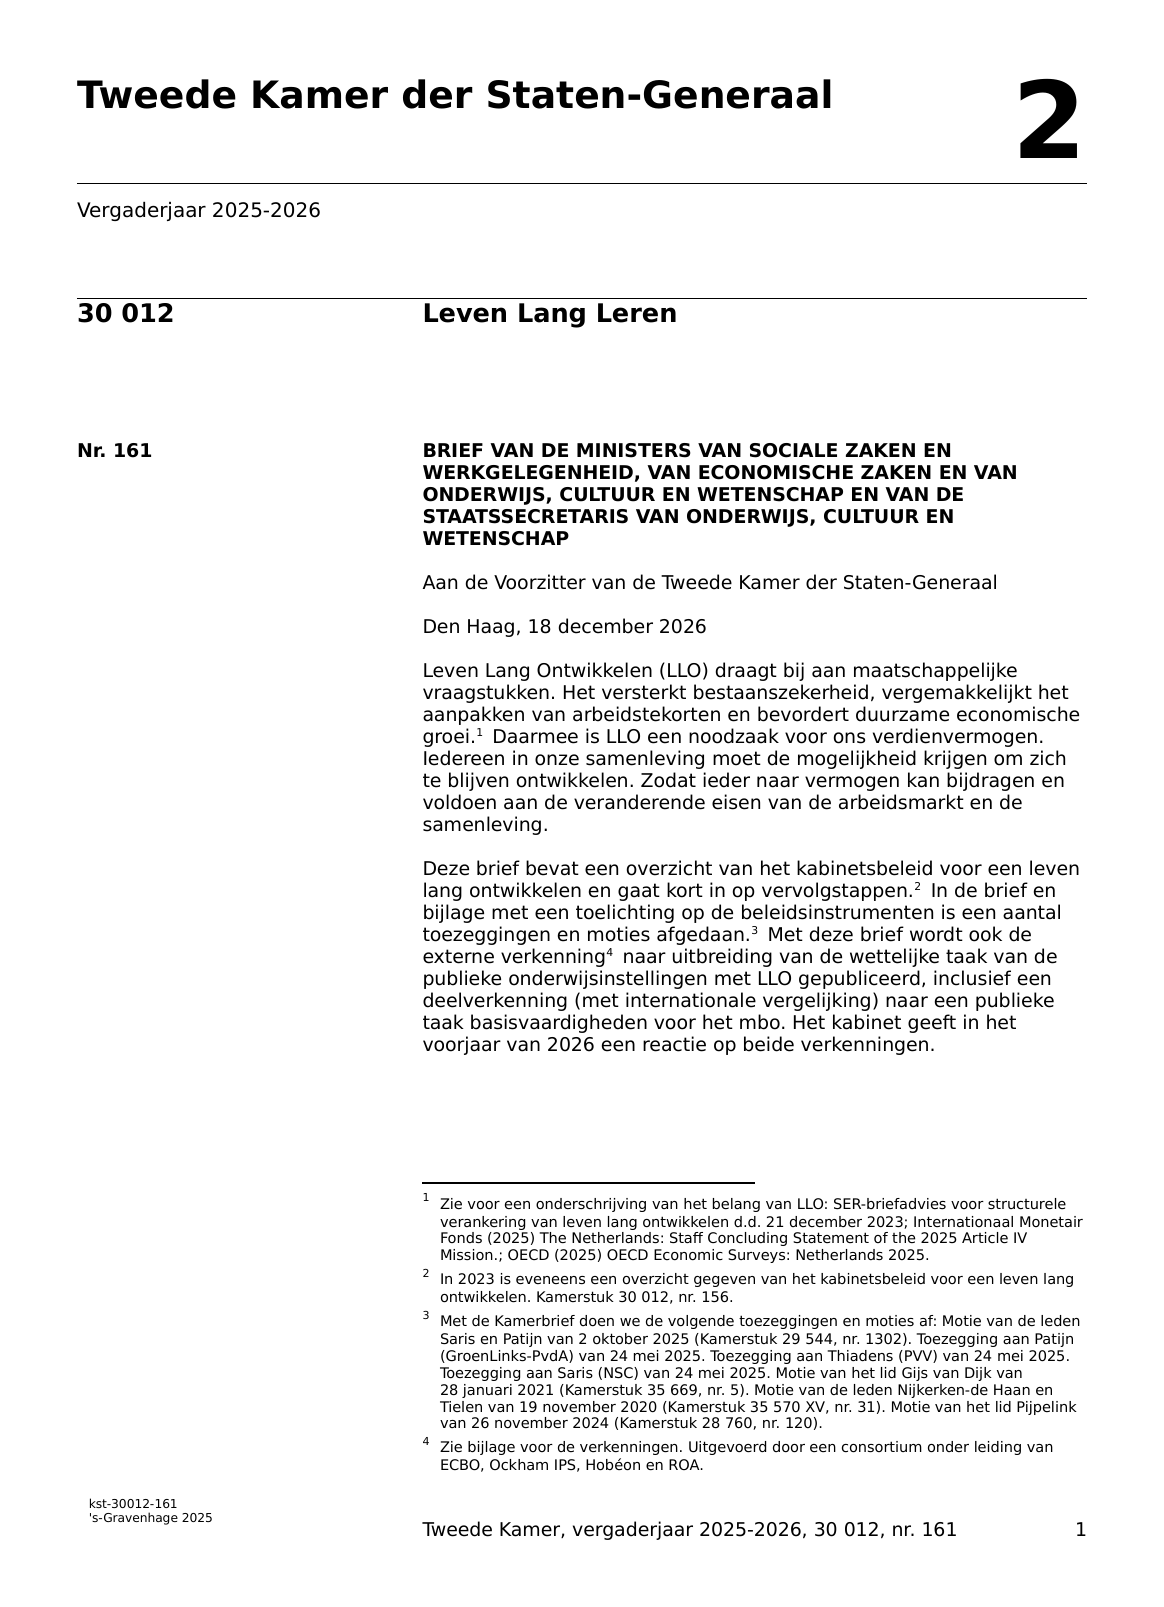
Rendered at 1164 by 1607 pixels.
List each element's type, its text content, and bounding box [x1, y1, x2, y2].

subtitle Nr. 161 BRIEF VAN DE MINISTERS VAN SOCIALE ZAKEN EN WERKGELEGENHEID, VAN ECONOMISCHE ZAKEN EN VAN ONDERWIJS, CULTUUR EN WETENSCHAP EN VAN DE STAATSSECRETARIS VAN ONDERWIJS, CULTUUR EN WETENSCHAP [77, 440, 1087, 549]
text Zie voor een onderschrijving van het belang van LLO: SER-briefadvies voor structurele verankering van leven lang ontwikkelen d.d. 21 december 2023; Internationaal Monetair Fonds (2025) The Netherlands: Staff Concluding Statement of the 2025 Article IV Mission.; OECD (2025) OECD Economic Surveys: Netherlands 2025. [422, 1192, 1087, 1264]
text Met de Kamerbrief doen we de volgende toezeggingen en moties af: Motie van de leden Saris en Patijn van 2 oktober 2025 (Kamerstuk 29 544, nr. 1302). Toezegging aan Patijn (GroenLinks-PvdA) van 24 mei 2025. Toezegging aan Thiadens (PVV) van 24 mei 2025. Toezegging aan Saris (NSC) van 24 mei 2025. Motie van het lid Gijs van Dijk van 28 januari 2021 (Kamerstuk 35 669, nr. 5). Motie van de leden Nijkerken-de Haan en Tielen van 19 november 2020 (Kamerstuk 35 570 XV, nr. 31). Motie van het lid Pijpelink van 26 november 2024 (Kamerstuk 28 760, nr. 120). [422, 1309, 1087, 1432]
text In 2023 is eveneens een overzicht gegeven van het kabinetsbeleid voor een leven lang ontwikkelen. Kamerstuk 30 012, nr. 156. [422, 1267, 1087, 1306]
text Leven Lang Ontwikkelen (LLO) draagt bij aan maatschappelijke vraagstukken. Het versterkt bestaanszekerheid, vergemakkelijkt het aanpakken van arbeidstekorten en bevordert duurzame economische groei. Daarmee is LLO een noodzaak voor ons verdienvermogen. Iedereen in onze samenleving moet de mogelijkheid krijgen om zich te blijven ontwikkelen. Zodat ieder naar vermogen kan bijdragen en voldoen aan de veranderende eisen van de arbeidsmarkt en de samenleving. [422, 660, 1087, 836]
text Aan de Voorzitter van de Tweede Kamer der Staten-Generaal [422, 572, 1087, 594]
table_header 2 [886, 59, 1087, 183]
table_cell Vergaderjaar 2025-2026 [77, 184, 1087, 298]
text kst-30012-161 [88, 1497, 323, 1511]
subtitle 30 012 Leven Lang Leren [77, 299, 1087, 329]
text Zie bijlage voor de verkenningen. Uitgevoerd door een consortium onder leiding van ECBO, Ockham IPS, Hobéon en ROA. [422, 1435, 1087, 1474]
table_header Tweede Kamer der Staten-Generaal [77, 59, 886, 183]
text Deze brief bevat een overzicht van het kabinetsbeleid voor een leven lang ontwikkelen en gaat kort in op vervolgstappen. In de brief en bijlage met een toelichting op de beleidsinstrumenten is een aantal toezeggingen en moties afgedaan. Met deze brief wordt ook de externe verkenning naar uitbreiding van de wettelijke taak van de publieke onderwijsinstellingen met LLO gepubliceerd, inclusief een deelverkenning (met internationale vergelijking) naar een publieke taak basisvaardigheden voor het mbo. Het kabinet geeft in het voorjaar van 2026 een reactie op beide verkenningen. [422, 858, 1087, 1056]
text Den Haag, 18 december 2026 [422, 616, 1087, 638]
text 's-Gravenhage 2025 [88, 1511, 323, 1525]
